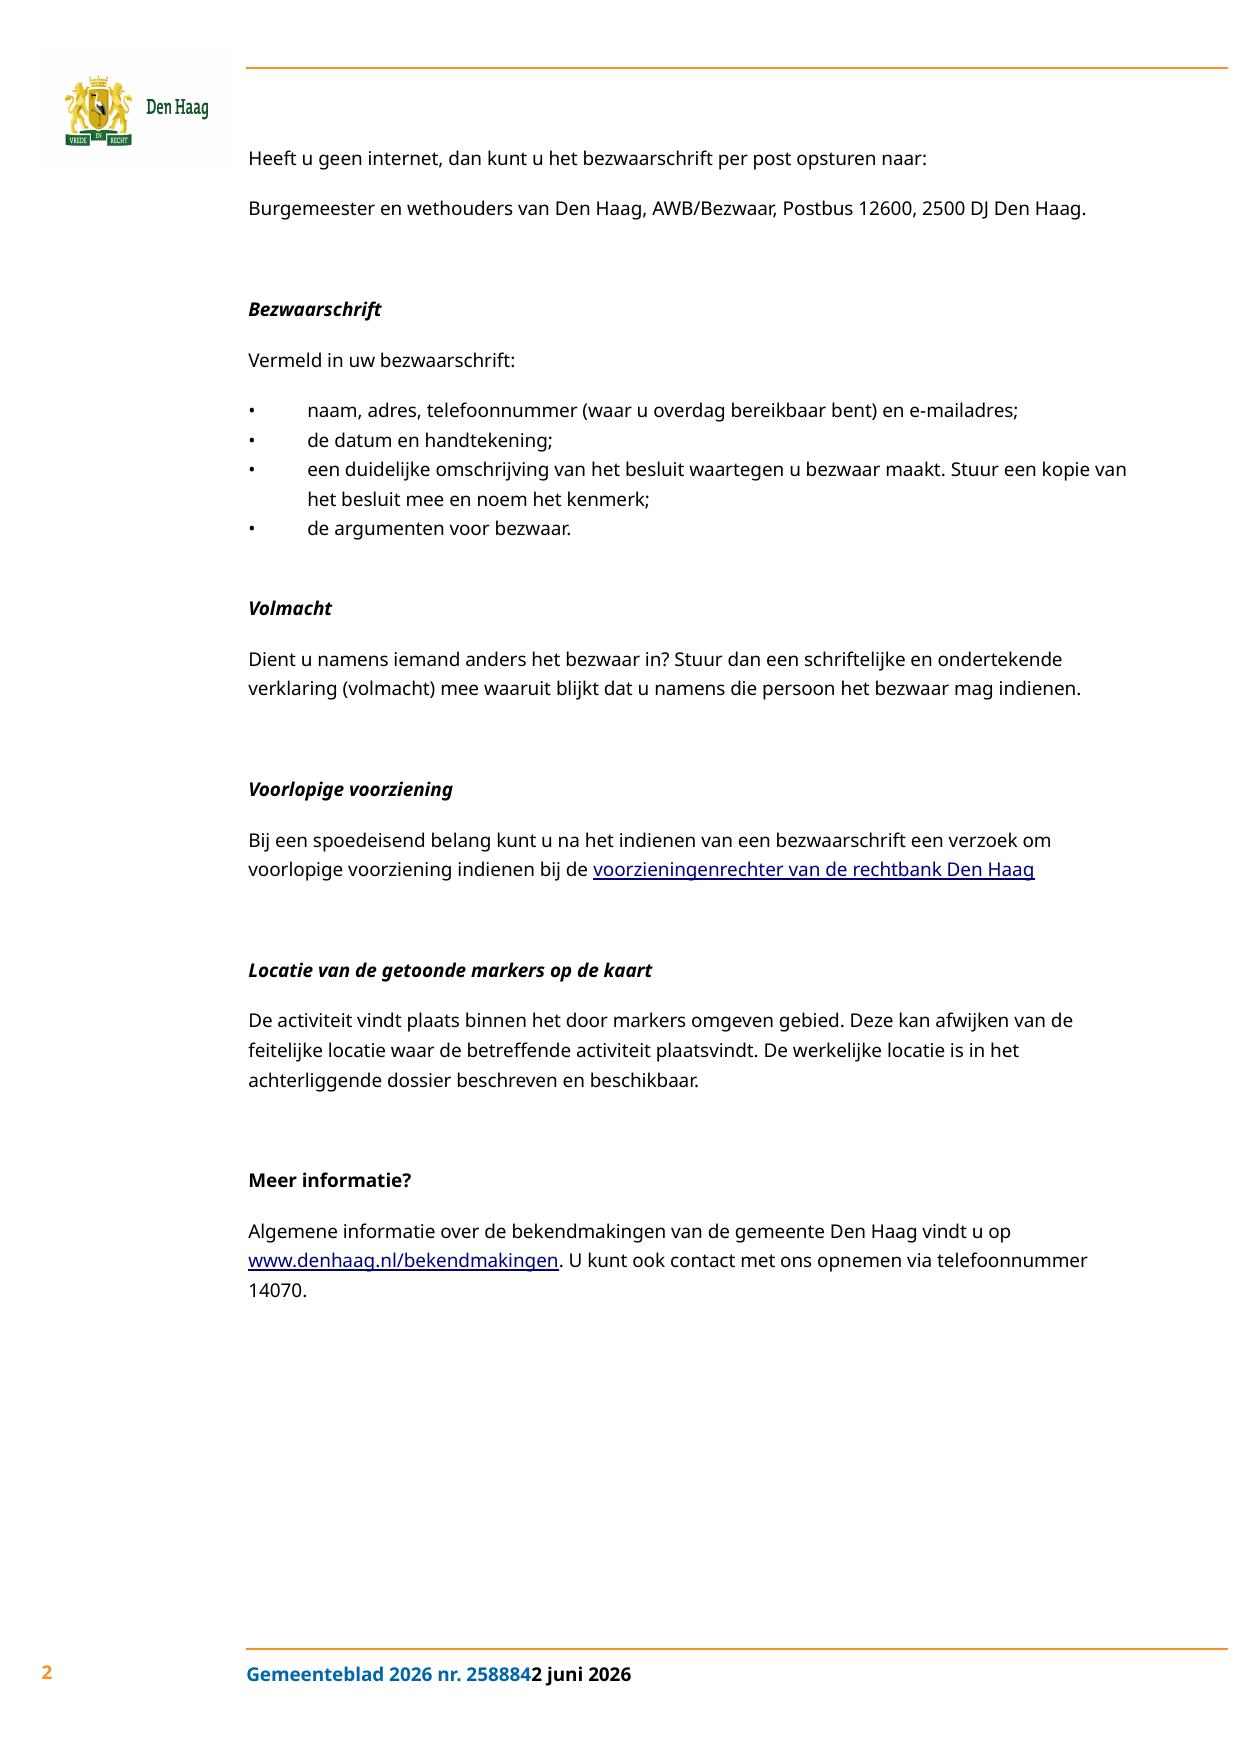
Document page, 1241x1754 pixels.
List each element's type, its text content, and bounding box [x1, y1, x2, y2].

list een duidelijke omschrijving van het besluit waartegen u bezwaar maakt. Stuur een kopie van het besluit mee en noem het kenmerk; [248, 456, 1152, 512]
text Dient u namens iemand anders het bezwaar in? Stuur dan een schriftelijke en ondertekende verklaring (volmacht) mee waaruit blijkt dat u namens die persoon het bezwaar mag indienen. [248, 646, 1152, 701]
text Voorlopige voorziening [248, 776, 1152, 802]
text Locatie van de getoonde markers op de kaart [248, 957, 1152, 983]
list de datum en handtekening; [248, 427, 1152, 453]
text Bij een spoedeisend belang kunt u na het indienen van een bezwaarschrift een verzoek om voorlopige voorziening indienen bij de voorzieningenrechter van de rechtbank Den Haag [248, 827, 1152, 882]
text Volmacht [248, 596, 1152, 621]
text Burgemeester en wethouders van Den Haag, AWB/Bezwaar, Postbus 12600, 2500 DJ Den Haag. [248, 196, 1152, 221]
text Heeft u geen internet, dan kunt u het bezwaarschrift per post opsturen naar: [248, 145, 1152, 171]
text Meer informatie? [248, 1168, 1152, 1193]
text Algemene informatie over de bekendmakingen van de gemeente Den Haag vindt u op www.denhaag.nl/bekendmakingen. U kunt ook contact met ons opnemen via telefoonnummer 14070. [248, 1218, 1152, 1303]
text De activiteit vindt plaats binnen het door markers omgeven gebied. Deze kan afwijken van de feitelijke locatie waar de betreffende activiteit plaatsvindt. De werkelijke locatie is in het achterliggende dossier beschreven en beschikbaar. [248, 1008, 1152, 1093]
text Vermeld in uw bezwaarschrift: [248, 347, 1152, 373]
text Bezwaarschrift [248, 296, 1152, 322]
list naam, adres, telefoonnummer (waar u overdag bereikbaar bent) en e-mailadres; [248, 397, 1152, 423]
list de argumenten voor bezwaar. [248, 516, 1152, 541]
picture [41, 47, 231, 172]
